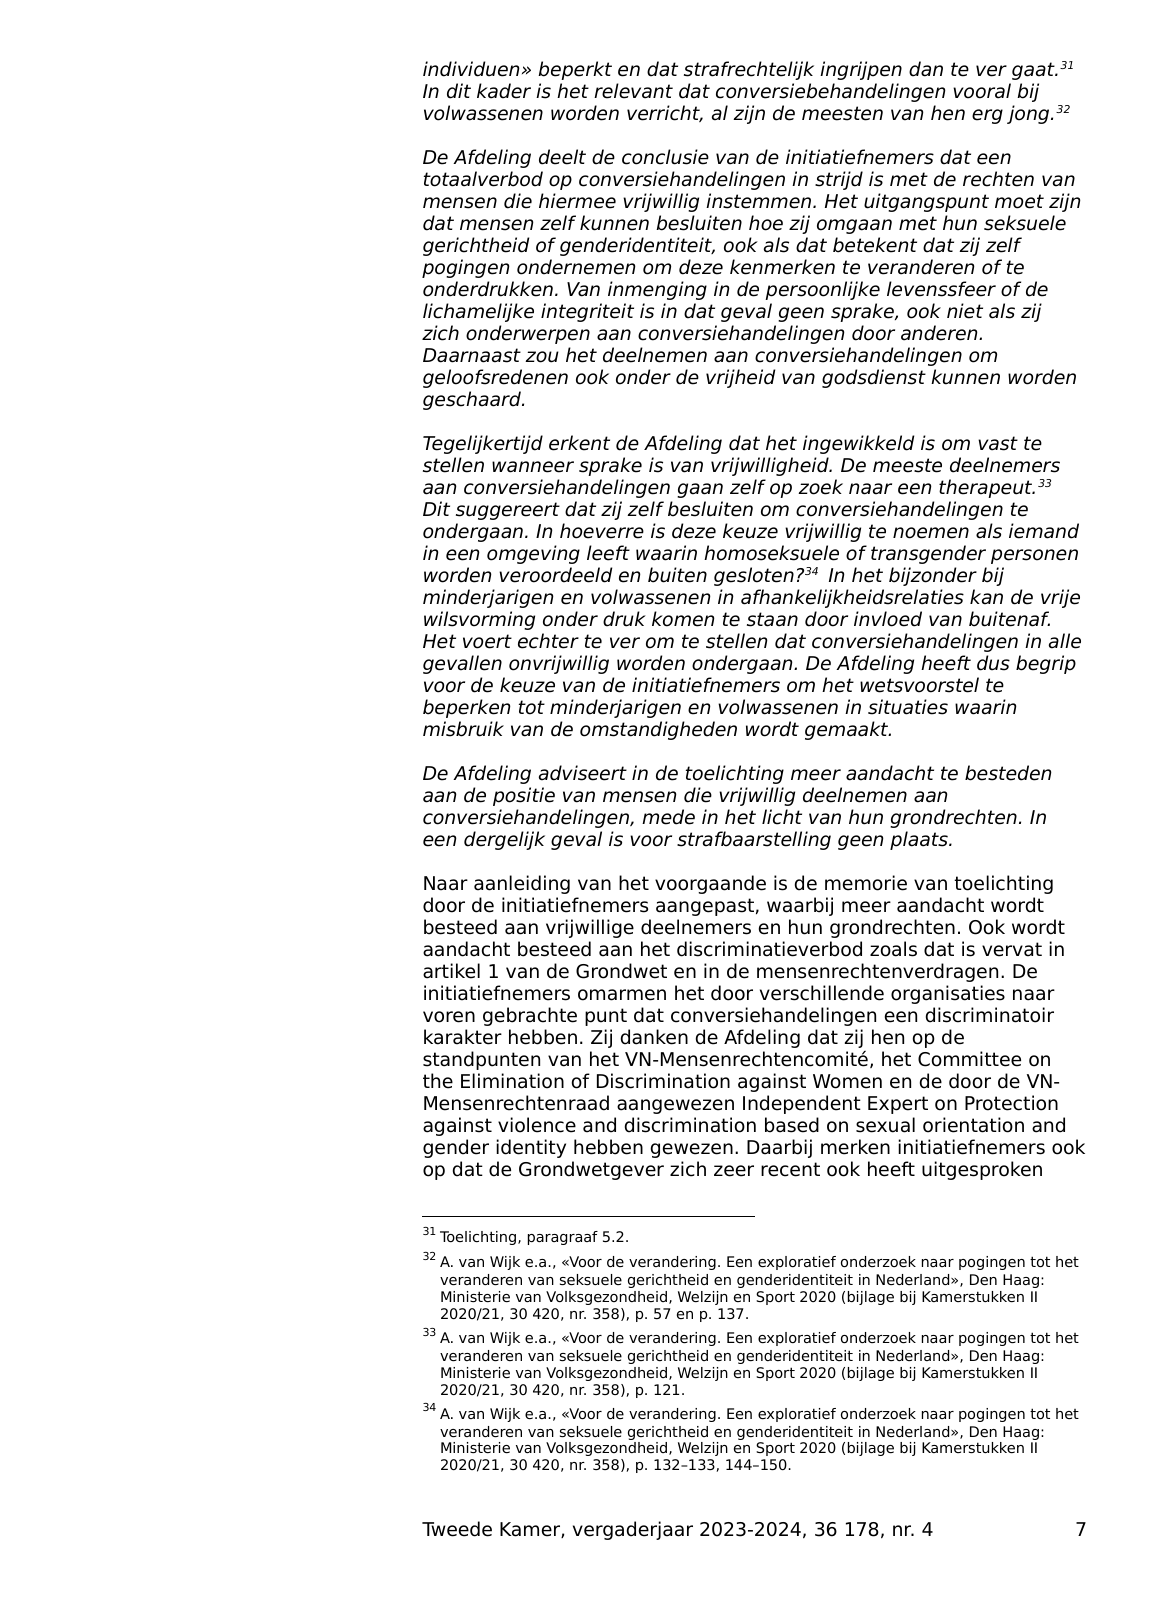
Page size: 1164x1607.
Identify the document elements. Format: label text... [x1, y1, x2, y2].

text A. van Wijk e.a., «Voor de verandering. Een exploratief onderzoek naar pogingen tot het veranderen van seksuele gerichtheid en genderidentiteit in Nederland», Den Haag: Ministerie van Volksgezondheid, Welzijn en Sport 2020 (bijlage bij Kamerstukken II 2020/21, 30 420, nr. 358), p. 121. [422, 1326, 1087, 1399]
text Tegelijkertijd erkent de Afdeling dat het ingewikkeld is om vast te stellen wanneer sprake is van vrijwilligheid. De meeste deelnemers aan conversiehandelingen gaan zelf op zoek naar een therapeut. Dit suggereert dat zij zelf besluiten om conversiehandelingen te ondergaan. In hoeverre is deze keuze vrijwillig te noemen als iemand in een omgeving leeft waarin homoseksuele of transgender personen worden veroordeeld en buiten gesloten? In het bijzonder bij minderjarigen en volwassenen in afhankelijkheidsrelaties kan de vrije wilsvorming onder druk komen te staan door invloed van buitenaf. Het voert echter te ver om te stellen dat conversiehandelingen in alle gevallen onvrijwillig worden ondergaan. De Afdeling heeft dus begrip voor de keuze van de initiatiefnemers om het wetsvoorstel te beperken tot minderjarigen en volwassenen in situaties waarin misbruik van de omstandigheden wordt gemaakt. [422, 433, 1087, 741]
text A. van Wijk e.a., «Voor de verandering. Een exploratief onderzoek naar pogingen tot het veranderen van seksuele gerichtheid en genderidentiteit in Nederland», Den Haag: Ministerie van Volksgezondheid, Welzijn en Sport 2020 (bijlage bij Kamerstukken II 2020/21, 30 420, nr. 358), p. 57 en p. 137. [422, 1250, 1087, 1323]
text De Afdeling deelt de conclusie van de initiatiefnemers dat een totaalverbod op conversiehandelingen in strijd is met de rechten van mensen die hiermee vrijwillig instemmen. Het uitgangspunt moet zijn dat mensen zelf kunnen besluiten hoe zij omgaan met hun seksuele gerichtheid of genderidentiteit, ook als dat betekent dat zij zelf pogingen ondernemen om deze kenmerken te veranderen of te onderdrukken. Van inmenging in de persoonlijke levenssfeer of de lichamelijke integriteit is in dat geval geen sprake, ook niet als zij zich onderwerpen aan conversiehandelingen door anderen. Daarnaast zou het deelnemen aan conversiehandelingen om geloofsredenen ook onder de vrijheid van godsdienst kunnen worden geschaard. [422, 147, 1087, 411]
text individuen» beperkt en dat strafrechtelijk ingrijpen dan te ver gaat. In dit kader is het relevant dat conversiebehandelingen vooral bij volwassenen worden verricht, al zijn de meesten van hen erg jong. [422, 59, 1087, 125]
text Naar aanleiding van het voorgaande is de memorie van toelichting door de initiatiefnemers aangepast, waarbij meer aandacht wordt besteed aan vrijwillige deelnemers en hun grondrechten. Ook wordt aandacht besteed aan het discriminatieverbod zoals dat is vervat in artikel 1 van de Grondwet en in de mensenrechtenverdragen. De initiatiefnemers omarmen het door verschillende organisaties naar voren gebrachte punt dat conversiehandelingen een discriminatoir karakter hebben. Zij danken de Afdeling dat zij hen op de standpunten van het VN-Mensenrechtencomité, het Committee on the Elimination of Discrimination against Women en de door de VN-Mensenrechtenraad aangewezen Independent Expert on Protection against violence and discrimination based on sexual orientation and gender identity hebben gewezen. Daarbij merken initiatiefnemers ook op dat de Grondwetgever zich zeer recent ook heeft uitgesproken [422, 873, 1087, 1181]
text A. van Wijk e.a., «Voor de verandering. Een exploratief onderzoek naar pogingen tot het veranderen van seksuele gerichtheid en genderidentiteit in Nederland», Den Haag: Ministerie van Volksgezondheid, Welzijn en Sport 2020 (bijlage bij Kamerstukken II 2020/21, 30 420, nr. 358), p. 132–133, 144–150. [422, 1402, 1087, 1474]
text Toelichting, paragraaf 5.2. [422, 1225, 1087, 1247]
text De Afdeling adviseert in de toelichting meer aandacht te besteden aan de positie van mensen die vrijwillig deelnemen aan conversiehandelingen, mede in het licht van hun grondrechten. In een dergelijk geval is voor strafbaarstelling geen plaats. [422, 763, 1087, 851]
